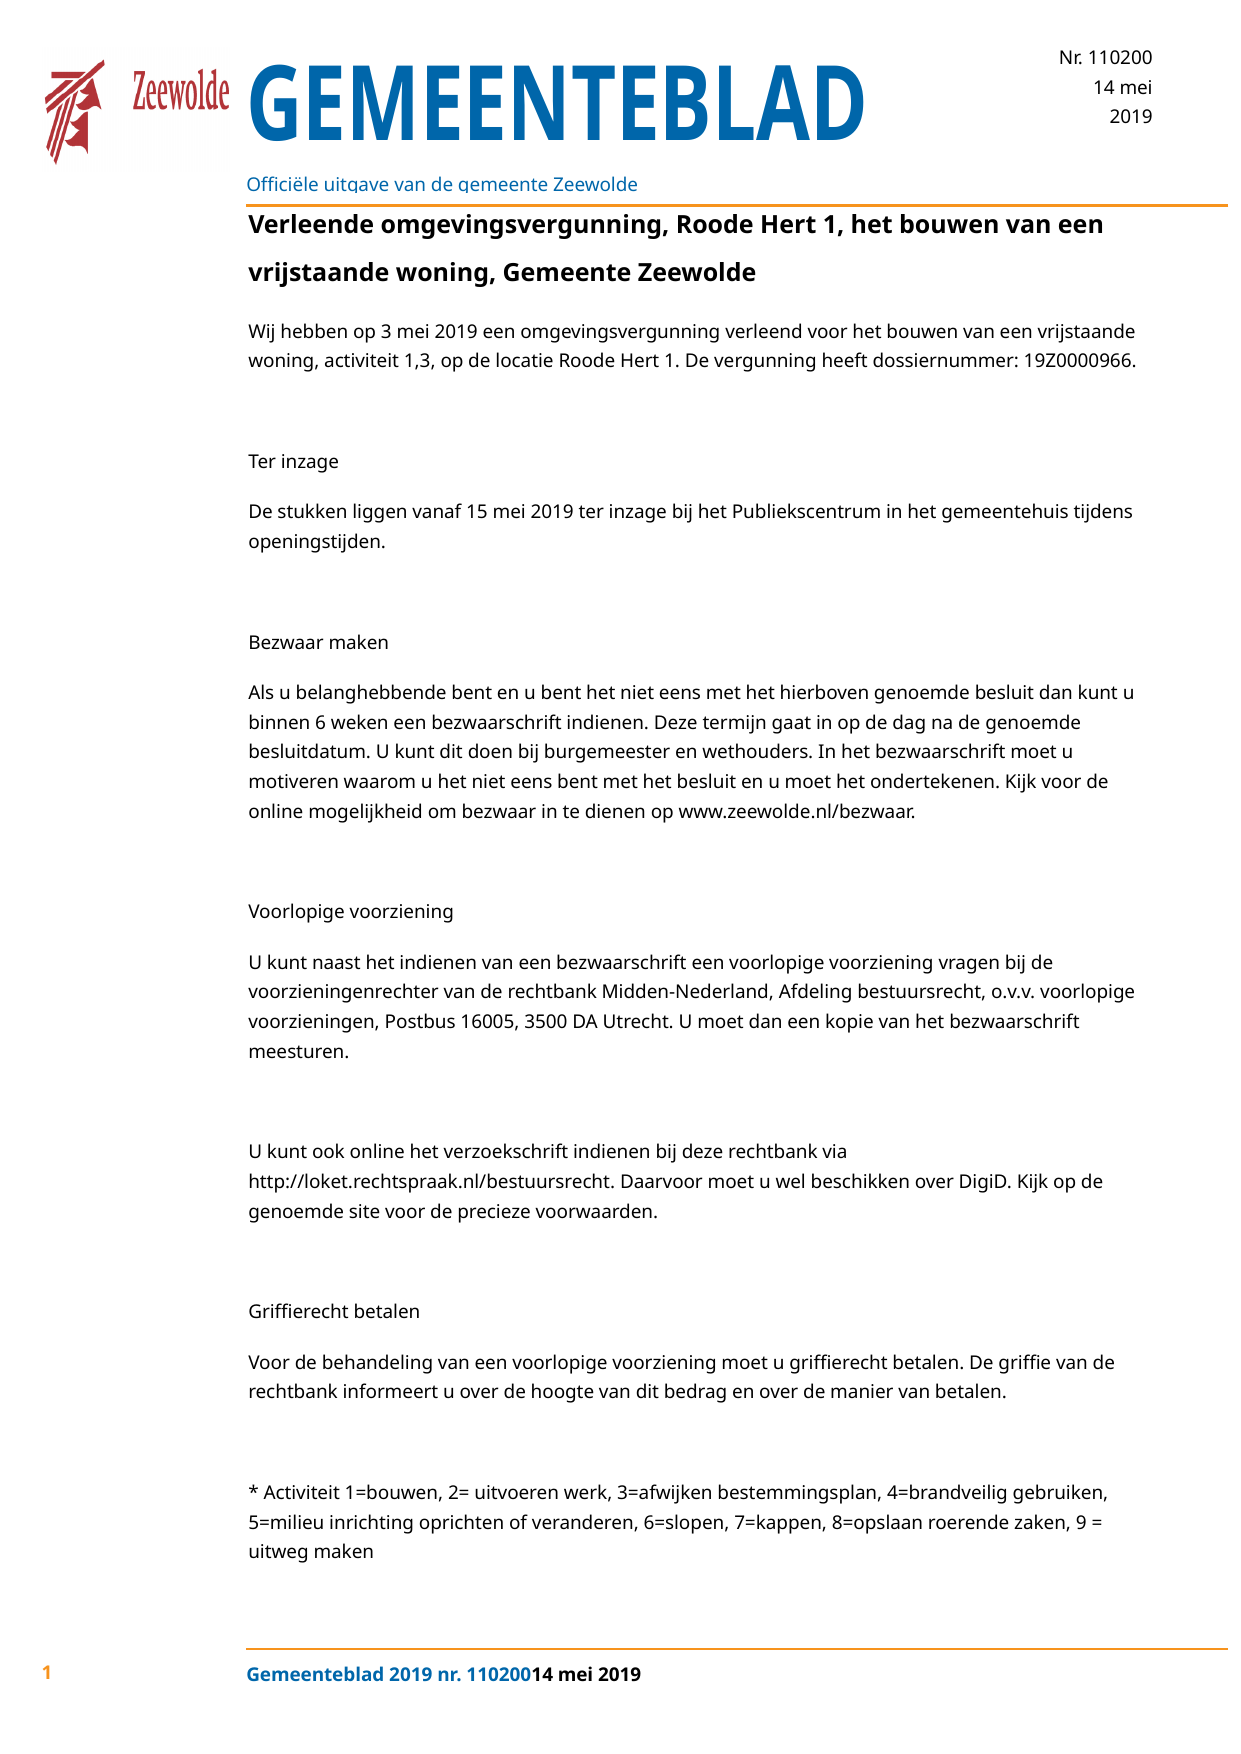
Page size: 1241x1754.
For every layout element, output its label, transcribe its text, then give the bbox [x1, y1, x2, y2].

text * Activiteit 1=bouwen, 2= uitvoeren werk, 3=afwijken bestemmingsplan, 4=brandveilig gebruiken, 5=milieu inrichting oprichten of veranderen, 6=slopen, 7=kappen, 8=opslaan roerende zaken, 9 = uitweg maken [248, 1479, 1152, 1564]
text U kunt naast het indienen van een bezwaarschrift een voorlopige voorziening vragen bij de voorzieningenrechter van de rechtbank Midden-Nederland, Afdeling bestuursrecht, o.v.v. voorlopige voorzieningen, Postbus 16005, 3500 DA Utrecht. U moet dan een kopie van het bezwaarschrift meesturen. [248, 949, 1152, 1064]
text Verleende omgevingsvergunning, Roode Hert 1, het bouwen van een vrijstaande woning, Gemeente Zeewolde [248, 207, 1152, 288]
text Ter inzage [248, 448, 1152, 474]
text Wij hebben op 3 mei 2019 een omgevingsvergunning verleend voor het bouwen van een vrijstaande woning, activiteit 1,3, op de locatie Roode Hert 1. De vergunning heeft dossiernummer: 19Z0000966. [248, 318, 1152, 373]
text U kunt ook online het verzoekschrift indienen bij deze rechtbank via http://loket.rechtspraak.nl/bestuursrecht. Daarvoor moet u wel beschikken over DigiD. Kijk op de genoemde site voor de precieze voorwaarden. [248, 1139, 1152, 1224]
text Voorlopige voorziening [248, 899, 1152, 924]
text Bezwaar maken [248, 629, 1152, 655]
text Griffierecht betalen [248, 1299, 1152, 1324]
picture [41, 47, 231, 172]
text Als u belanghebbende bent en u bent het niet eens met het hierboven genoemde besluit dan kunt u binnen 6 weken een bezwaarschrift indienen. Deze termijn gaat in op de dag na de genoemde besluitdatum. U kunt dit doen bij burgemeester en wethouders. In het bezwaarschrift moet u motiveren waarom u het niet eens bent met het besluit en u moet het ondertekenen. Kijk voor de online mogelijkheid om bezwaar in te dienen op www.zeewolde.nl/bezwaar. [248, 679, 1152, 824]
text De stukken liggen vanaf 15 mei 2019 ter inzage bij het Publiekscentrum in het gemeentehuis tijdens openingstijden. [248, 499, 1152, 554]
text Voor de behandeling van een voorlopige voorziening moet u griffierecht betalen. De griffie van de rechtbank informeert u over de hoogte van dit bedrag en over de manier van betalen. [248, 1349, 1152, 1404]
